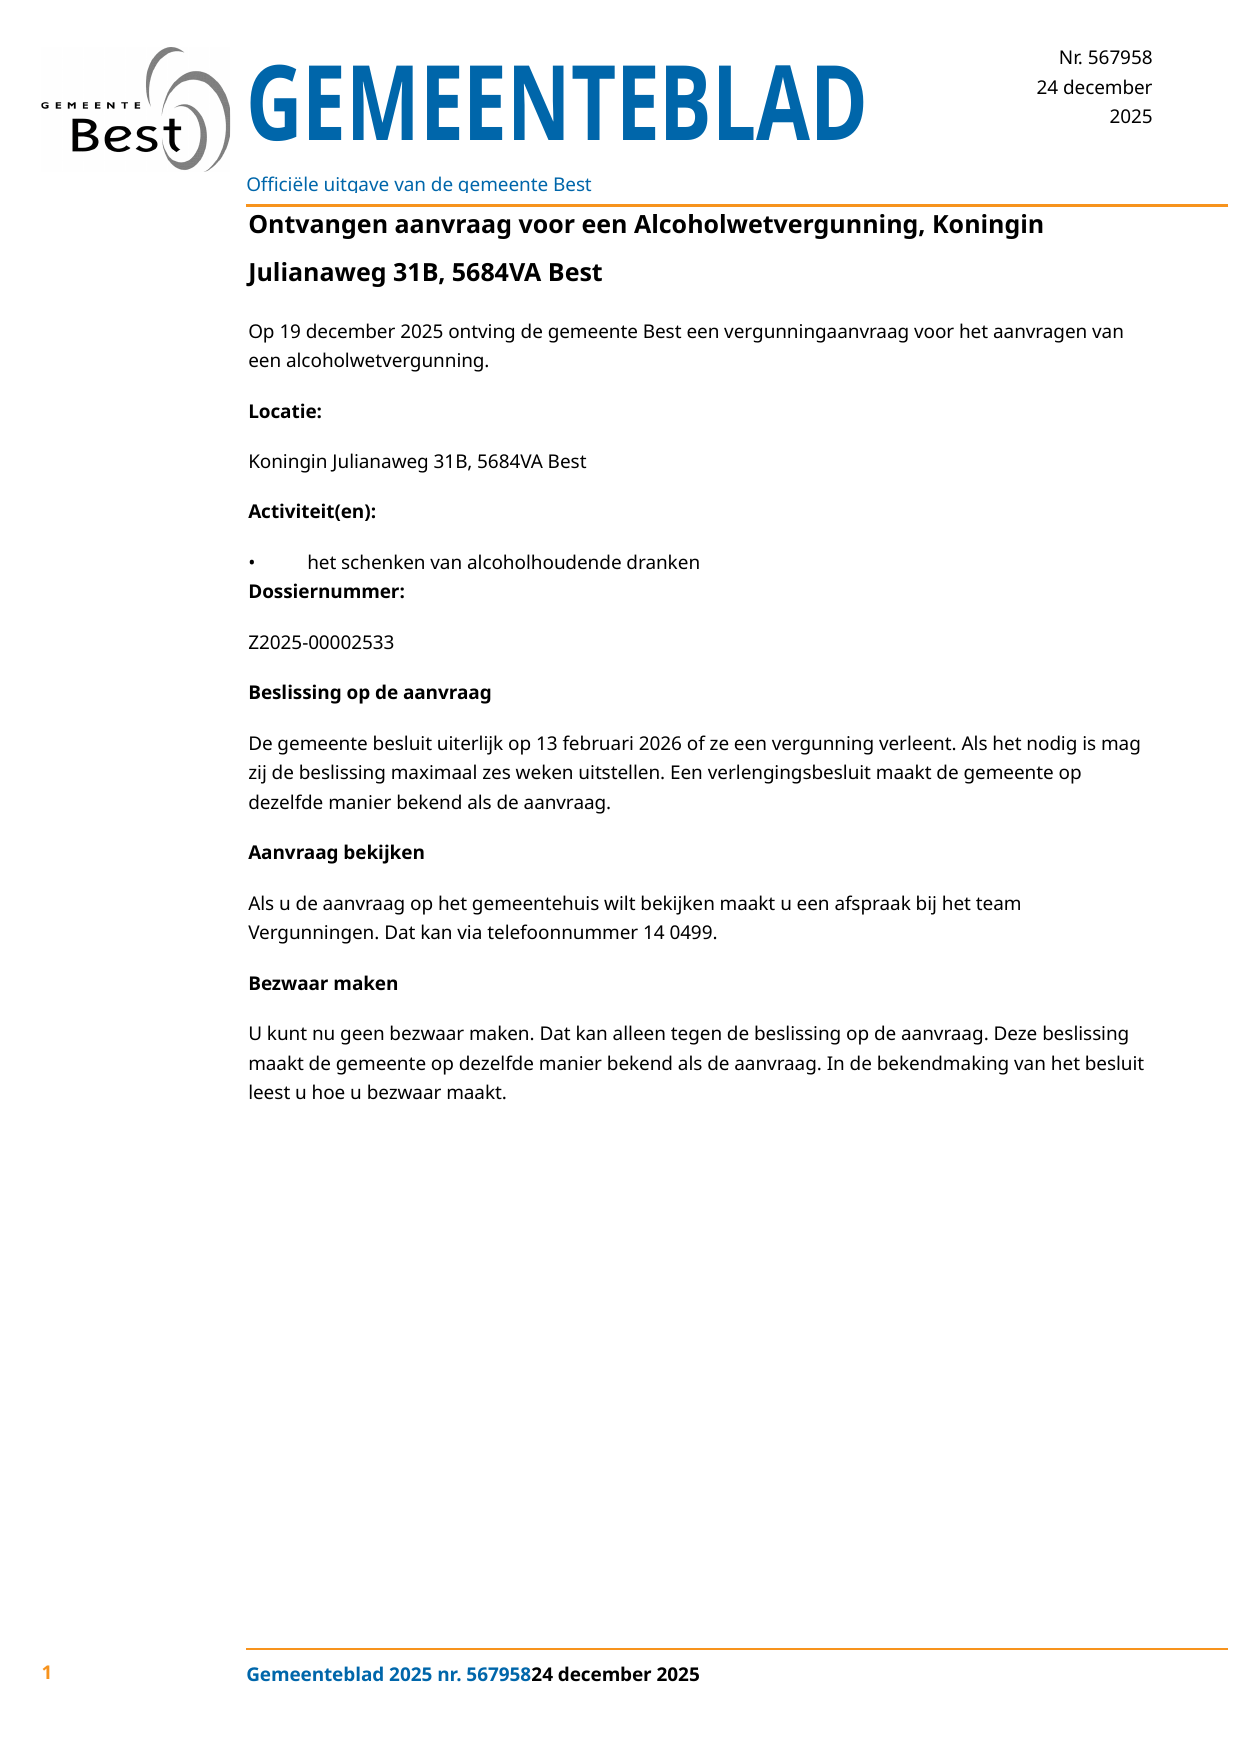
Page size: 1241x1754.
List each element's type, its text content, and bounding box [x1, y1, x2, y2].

text Aanvraag bekijken [248, 839, 1152, 865]
text Als u de aanvraag op het gemeentehuis wilt bekijken maakt u een afspraak bij het team Vergunningen. Dat kan via telefoonnummer 14 0499. [248, 890, 1152, 945]
text Beslissing op de aanvraag [248, 679, 1152, 705]
text Z2025-00002533 [248, 629, 1152, 655]
text Ontvangen aanvraag voor een Alcoholwetvergunning, Koningin Julianaweg 31B, 5684VA Best [248, 207, 1152, 288]
text De gemeente besluit uiterlijk op 13 februari 2026 of ze een vergunning verleent. Als het nodig is mag zij de beslissing maximaal zes weken uitstellen. Een verlengingsbesluit maakt de gemeente op dezelfde manier bekend als de aanvraag. [248, 730, 1152, 815]
text U kunt nu geen bezwaar maken. Dat kan alleen tegen de beslissing op de aanvraag. Deze beslissing maakt de gemeente op dezelfde manier bekend als de aanvraag. In de bekendmaking van het besluit leest u hoe u bezwaar maakt. [248, 1020, 1152, 1105]
text Koningin Julianaweg 31B, 5684VA Best [248, 448, 1152, 474]
list het schenken van alcoholhoudende dranken [248, 549, 1152, 575]
text Dossiernummer: [248, 579, 1152, 604]
text Locatie: [248, 398, 1152, 424]
picture [41, 47, 231, 172]
text Activiteit(en): [248, 499, 1152, 524]
text Op 19 december 2025 ontving de gemeente Best een vergunningaanvraag voor het aanvragen van een alcoholwetvergunning. [248, 318, 1152, 373]
text Bezwaar maken [248, 970, 1152, 996]
